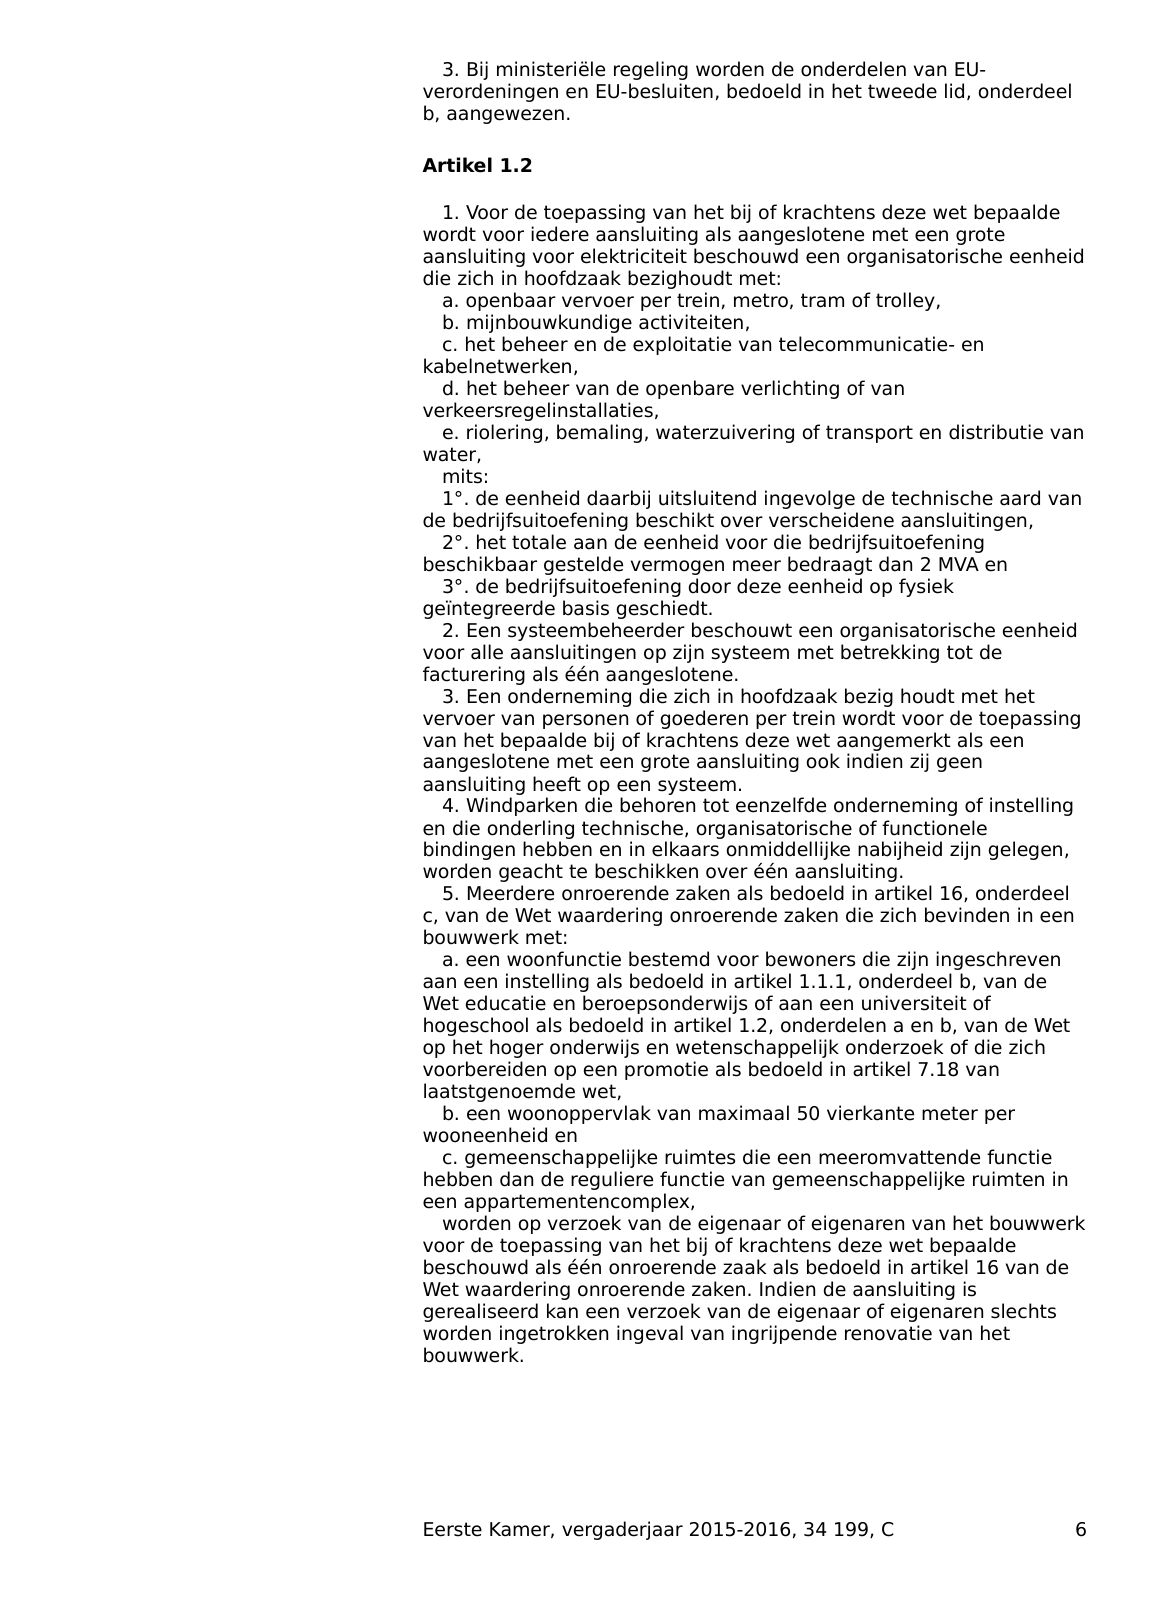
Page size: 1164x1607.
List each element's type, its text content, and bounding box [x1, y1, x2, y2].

text c. het beheer en de exploitatie van telecommunicatie- en kabelnetwerken, [422, 334, 1087, 378]
subtitle Artikel 1.2 [422, 155, 1087, 177]
text worden op verzoek van de eigenaar of eigenaren van het bouwwerk voor de toepassing van het bij of krachtens deze wet bepaalde beschouwd als één onroerende zaak als bedoeld in artikel 16 van de Wet waardering onroerende zaken. Indien de aansluiting is gerealiseerd kan een verzoek van de eigenaar of eigenaren slechts worden ingetrokken ingeval van ingrijpende renovatie van het bouwwerk. [422, 1213, 1087, 1367]
text 5. Meerdere onroerende zaken als bedoeld in artikel 16, onderdeel c, van de Wet waardering onroerende zaken die zich bevinden in een bouwwerk met: [422, 883, 1087, 949]
text 2°. het totale aan de eenheid voor die bedrijfsuitoefening beschikbaar gestelde vermogen meer bedraagt dan 2 MVA en [422, 532, 1087, 576]
text 2. Een systeembeheerder beschouwt een organisatorische eenheid voor alle aansluitingen op zijn systeem met betrekking tot de facturering als één aangeslotene. [422, 619, 1087, 686]
text 3°. de bedrijfsuitoefening door deze eenheid op fysiek geïntegreerde basis geschiedt. [422, 576, 1087, 619]
text 4. Windparken die behoren tot eenzelfde onderneming of instelling en die onderling technische, organisatorische of functionele bindingen hebben en in elkaars onmiddellijke nabijheid zijn gelegen, worden geacht te beschikken over één aansluiting. [422, 795, 1087, 883]
text a. openbaar vervoer per trein, metro, tram of trolley, [422, 290, 1087, 312]
text 3. Bij ministeriële regeling worden de onderdelen van EU-verordeningen en EU-besluiten, bedoeld in het tweede lid, onderdeel b, aangewezen. [422, 59, 1087, 125]
text d. het beheer van de openbare verlichting of van verkeersregelinstallaties, [422, 378, 1087, 422]
text c. gemeenschappelijke ruimtes die een meeromvattende functie hebben dan de reguliere functie van gemeenschappelijke ruimten in een appartementencomplex, [422, 1147, 1087, 1213]
text 1. Voor de toepassing van het bij of krachtens deze wet bepaalde wordt voor iedere aansluiting als aangeslotene met een grote aansluiting voor elektriciteit beschouwd een organisatorische eenheid die zich in hoofdzaak bezighoudt met: [422, 202, 1087, 290]
text b. een woonoppervlak van maximaal 50 vierkante meter per wooneenheid en [422, 1103, 1087, 1147]
text 1°. de eenheid daarbij uitsluitend ingevolge de technische aard van de bedrijfsuitoefening beschikt over verscheidene aansluitingen, [422, 488, 1087, 532]
text a. een woonfunctie bestemd voor bewoners die zijn ingeschreven aan een instelling als bedoeld in artikel 1.1.1, onderdeel b, van de Wet educatie en beroepsonderwijs of aan een universiteit of hogeschool als bedoeld in artikel 1.2, onderdelen a en b, van de Wet op het hoger onderwijs en wetenschappelijk onderzoek of die zich voorbereiden op een promotie als bedoeld in artikel 7.18 van laatstgenoemde wet, [422, 949, 1087, 1103]
text mits: [422, 466, 1087, 488]
text 3. Een onderneming die zich in hoofdzaak bezig houdt met het vervoer van personen of goederen per trein wordt voor de toepassing van het bepaalde bij of krachtens deze wet aangemerkt als een aangeslotene met een grote aansluiting ook indien zij geen aansluiting heeft op een systeem. [422, 686, 1087, 795]
text b. mijnbouwkundige activiteiten, [422, 312, 1087, 334]
text e. riolering, bemaling, waterzuivering of transport en distributie van water, [422, 422, 1087, 466]
